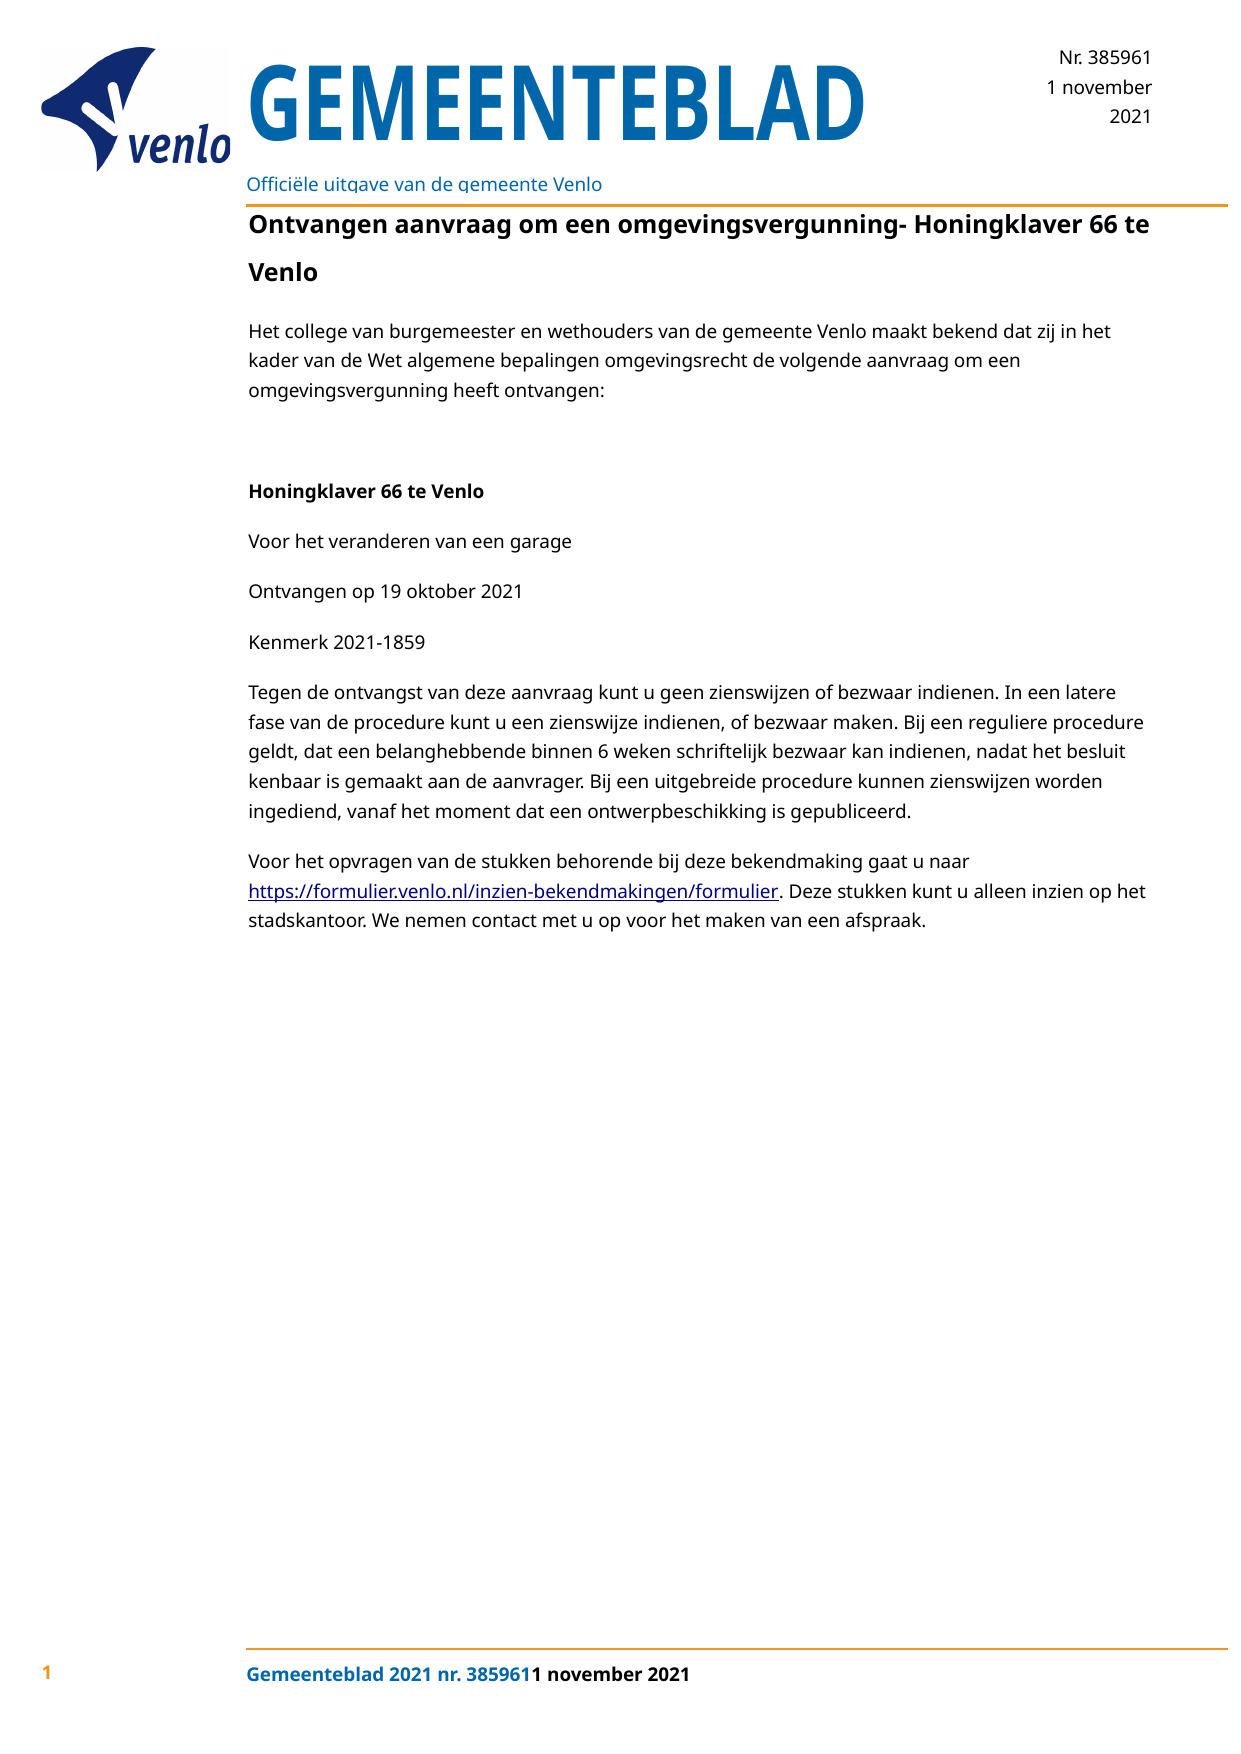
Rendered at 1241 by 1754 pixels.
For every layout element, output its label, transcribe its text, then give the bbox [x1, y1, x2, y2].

text Kenmerk 2021-1859 [248, 629, 1152, 655]
text Ontvangen aanvraag om een omgevingsvergunning- Honingklaver 66 te Venlo [248, 207, 1152, 288]
text Honingklaver 66 te Venlo [248, 478, 1152, 504]
text Voor het veranderen van een garage [248, 528, 1152, 554]
picture [41, 47, 231, 172]
text Voor het opvragen van de stukken behorende bij deze bekendmaking gaat u naar https://formulier.venlo.nl/inzien-bekendmakingen/formulier. Deze stukken kunt u alleen inzien op het stadskantoor. We nemen contact met u op voor het maken van een afspraak. [248, 848, 1152, 933]
text Het college van burgemeester en wethouders van de gemeente Venlo maakt bekend dat zij in het kader van de Wet algemene bepalingen omgevingsrecht de volgende aanvraag om een omgevingsvergunning heeft ontvangen: [248, 318, 1152, 403]
text Tegen de ontvangst van deze aanvraag kunt u geen zienswijzen of bezwaar indienen. In een latere fase van de procedure kunt u een zienswijze indienen, of bezwaar maken. Bij een reguliere procedure geldt, dat een belanghebbende binnen 6 weken schriftelijk bezwaar kan indienen, nadat het besluit kenbaar is gemaakt aan de aanvrager. Bij een uitgebreide procedure kunnen zienswijzen worden ingediend, vanaf het moment dat een ontwerpbeschikking is gepubliceerd. [248, 679, 1152, 824]
text Ontvangen op 19 oktober 2021 [248, 579, 1152, 604]
